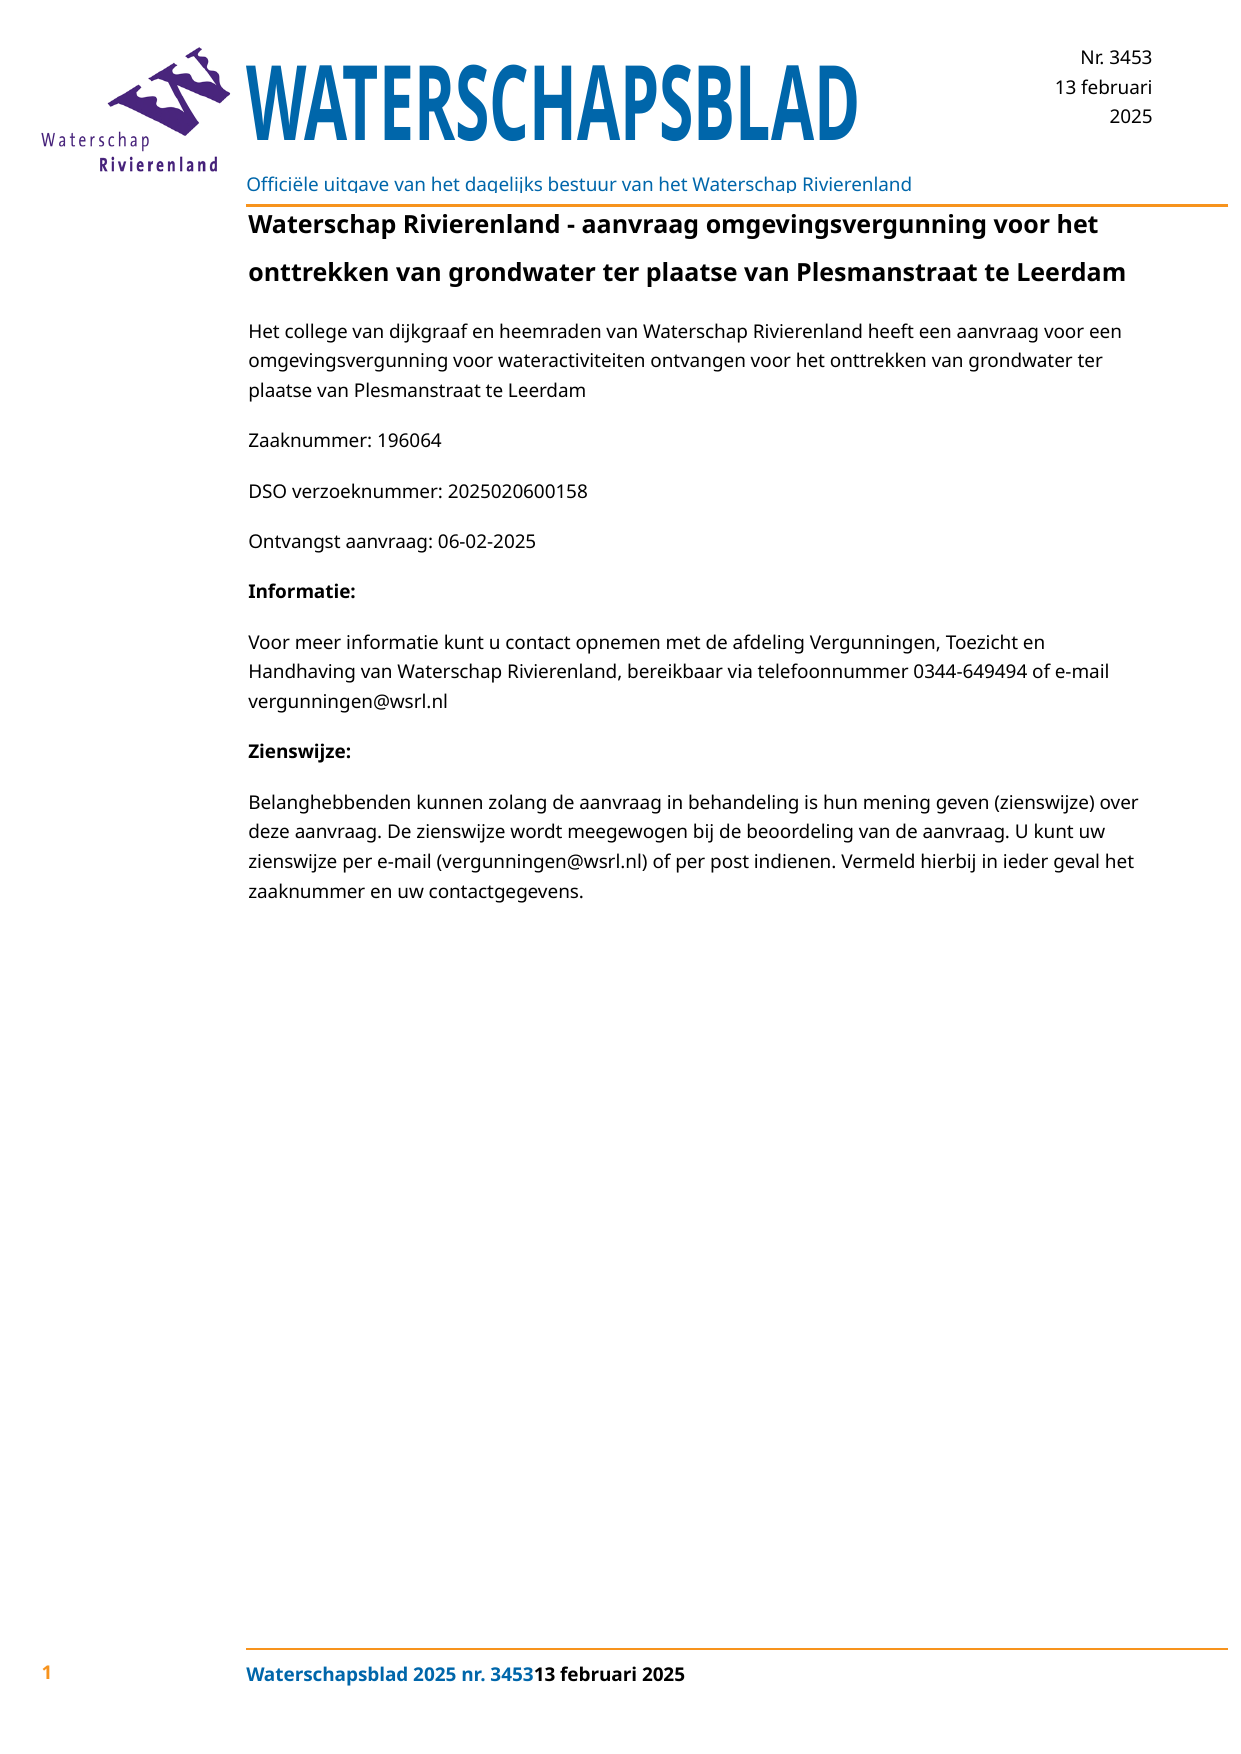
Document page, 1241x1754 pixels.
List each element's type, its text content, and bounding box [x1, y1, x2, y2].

text Het college van dijkgraaf en heemraden van Waterschap Rivierenland heeft een aanvraag voor een omgevingsvergunning voor wateractiviteiten ontvangen voor het onttrekken van grondwater ter plaatse van Plesmanstraat te Leerdam [248, 318, 1152, 403]
text Ontvangst aanvraag: 06-02-2025 [248, 528, 1152, 554]
text Zaaknummer: 196064 [248, 427, 1152, 453]
text Zienswijze: [248, 739, 1152, 764]
text Voor meer informatie kunt u contact opnemen met de afdeling Vergunningen, Toezicht en Handhaving van Waterschap Rivierenland, bereikbaar via telefoonnummer 0344-649494 of e-mail vergunningen@wsrl.nl [248, 629, 1152, 714]
picture [41, 47, 231, 172]
text DSO verzoeknummer: 2025020600158 [248, 478, 1152, 504]
text Belanghebbenden kunnen zolang de aanvraag in behandeling is hun mening geven (zienswijze) over deze aanvraag. De zienswijze wordt meegewogen bij de beoordeling van de aanvraag. U kunt uw zienswijze per e-mail (vergunningen@wsrl.nl) of per post indienen. Vermeld hierbij in ieder geval het zaaknummer en uw contactgegevens. [248, 789, 1152, 904]
text Informatie: [248, 579, 1152, 604]
text Waterschap Rivierenland - aanvraag omgevingsvergunning voor het onttrekken van grondwater ter plaatse van Plesmanstraat te Leerdam [248, 207, 1152, 288]
